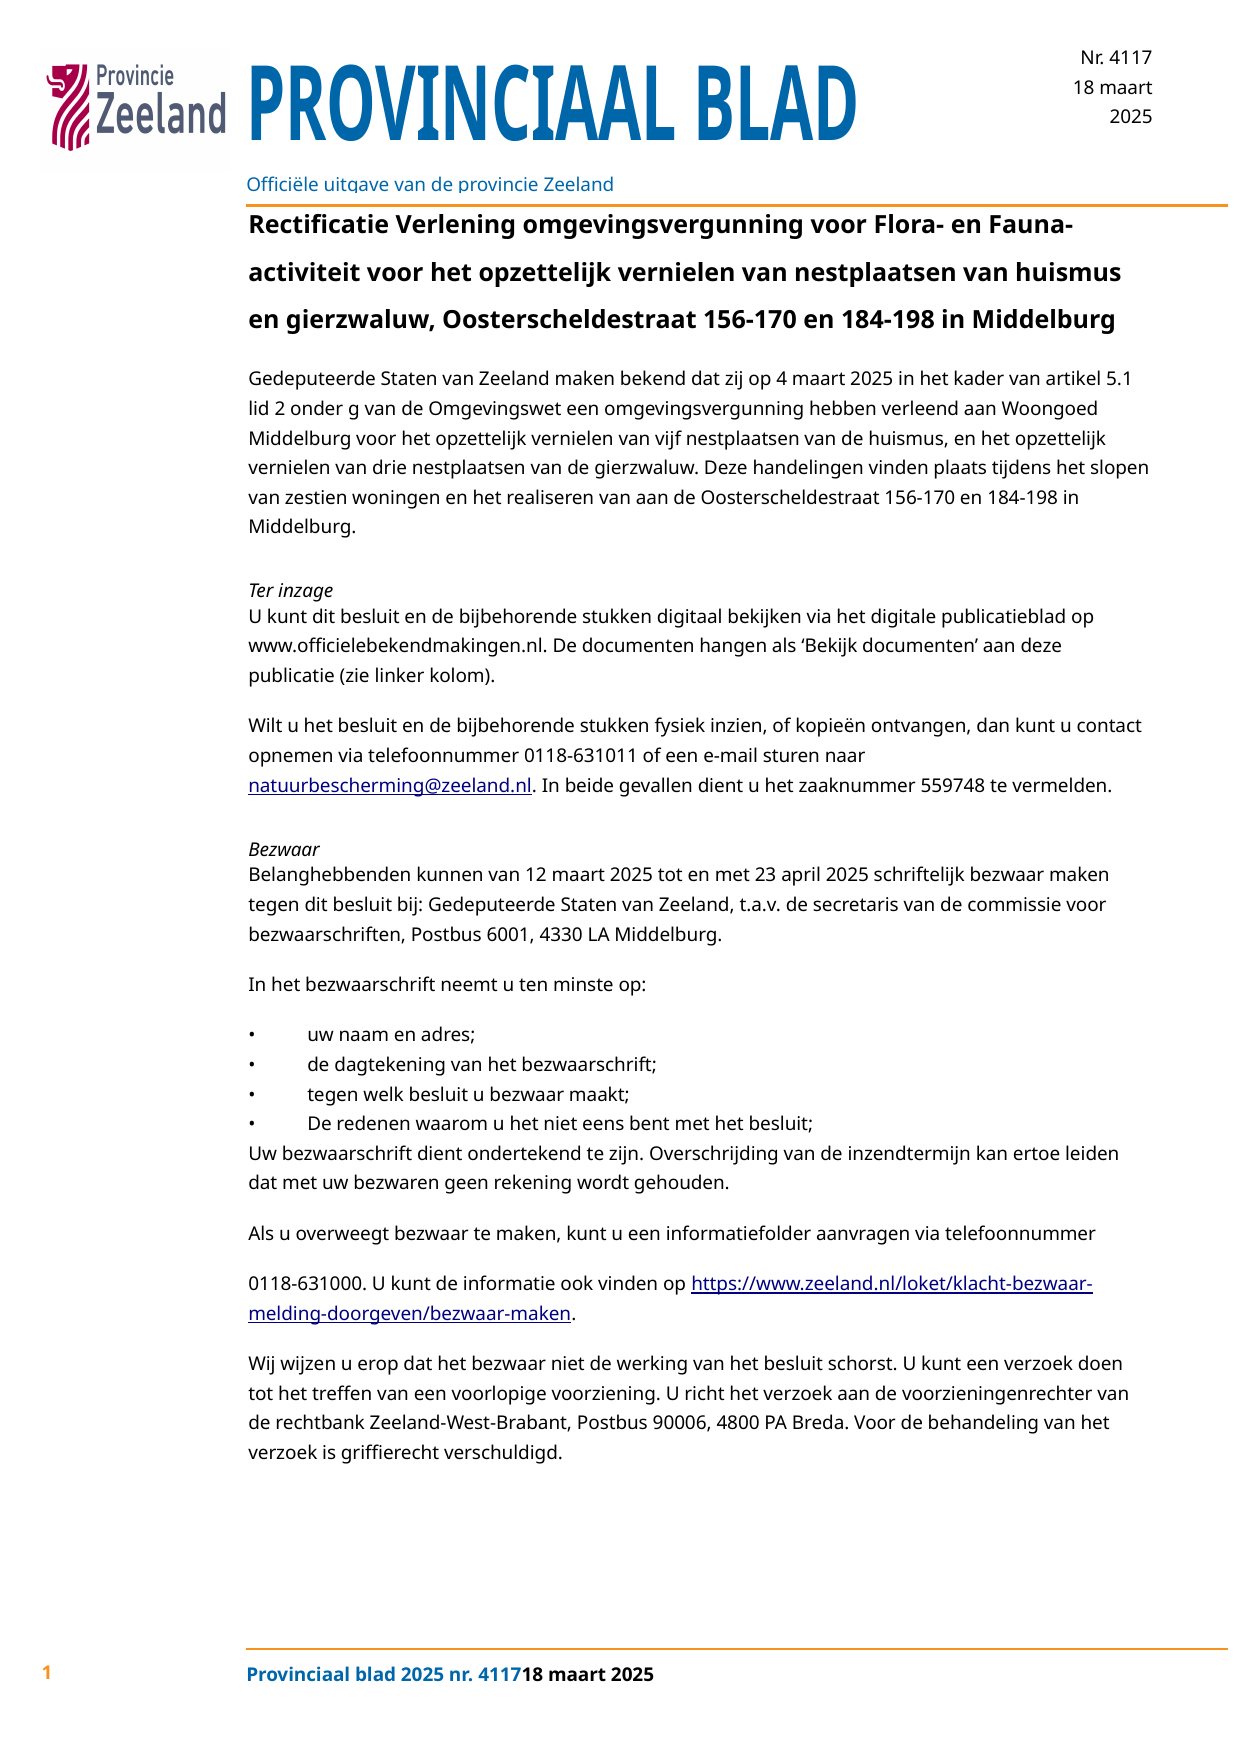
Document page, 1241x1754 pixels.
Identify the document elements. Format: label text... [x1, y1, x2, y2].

list de dagtekening van het bezwaarschrift; [248, 1051, 1152, 1077]
text Bezwaar [248, 836, 1152, 862]
text Wij wijzen u erop dat het bezwaar niet de werking van het besluit schorst. U kunt een verzoek doen tot het treffen van een voorlopige voorziening. U richt het verzoek aan de voorzieningenrechter van de rechtbank Zeeland-West-Brabant, Postbus 90006, 4800 PA Breda. Voor de behandeling van het verzoek is griffierecht verschuldigd. [248, 1350, 1152, 1465]
text U kunt dit besluit en de bijbehorende stukken digitaal bekijken via het digitale publicatieblad op www.officielebekendmakingen.nl. De documenten hangen als ‘Bekijk documenten’ aan deze publicatie (zie linker kolom). [248, 603, 1152, 688]
text Ter inzage [248, 577, 1152, 603]
text In het bezwaarschrift neemt u ten minste op: [248, 971, 1152, 997]
text Belanghebbenden kunnen van 12 maart 2025 tot en met 23 april 2025 schriftelijk bezwaar maken tegen dit besluit bij: Gedeputeerde Staten van Zeeland, t.a.v. de secretaris van de commissie voor bezwaarschriften, Postbus 6001, 4330 LA Middelburg. [248, 862, 1152, 946]
list uw naam en adres; [248, 1022, 1152, 1047]
text Uw bezwaarschrift dient ondertekend te zijn. Overschrijding van de inzendtermijn kan ertoe leiden dat met uw bezwaren geen rekening wordt gehouden. [248, 1140, 1152, 1195]
text 0118-631000. U kunt de informatie ook vinden op https://www.zeeland.nl/loket/klacht-bezwaar-melding-doorgeven/bezwaar-maken. [248, 1270, 1152, 1326]
text Rectificatie Verlening omgevingsvergunning voor Flora- en Fauna-activiteit voor het opzettelijk vernielen van nestplaatsen van huismus en gierzwaluw, Oosterscheldestraat 156-170 en 184-198 in Middelburg [248, 207, 1152, 336]
list tegen welk besluit u bezwaar maakt; [248, 1081, 1152, 1106]
picture [41, 47, 231, 172]
list De redenen waarom u het niet eens bent met het besluit; [248, 1110, 1152, 1136]
text Wilt u het besluit en de bijbehorende stukken fysiek inzien, of kopieën ontvangen, dan kunt u contact opnemen via telefoonnummer 0118-631011 of een e-mail sturen naar natuurbescherming@zeeland.nl. In beide gevallen dient u het zaaknummer 559748 te vermelden. [248, 713, 1152, 798]
text Gedeputeerde Staten van Zeeland maken bekend dat zij op 4 maart 2025 in het kader van artikel 5.1 lid 2 onder g van de Omgevingswet een omgevingsvergunning hebben verleend aan Woongoed Middelburg voor het opzettelijk vernielen van vijf nestplaatsen van de huismus, en het opzettelijk vernielen van drie nestplaatsen van de gierzwaluw. Deze handelingen vinden plaats tijdens het slopen van zestien woningen en het realiseren van aan de Oosterscheldestraat 156-170 en 184-198 in Middelburg. [248, 366, 1152, 539]
text Als u overweegt bezwaar te maken, kunt u een informatiefolder aanvragen via telefoonnummer [248, 1220, 1152, 1246]
